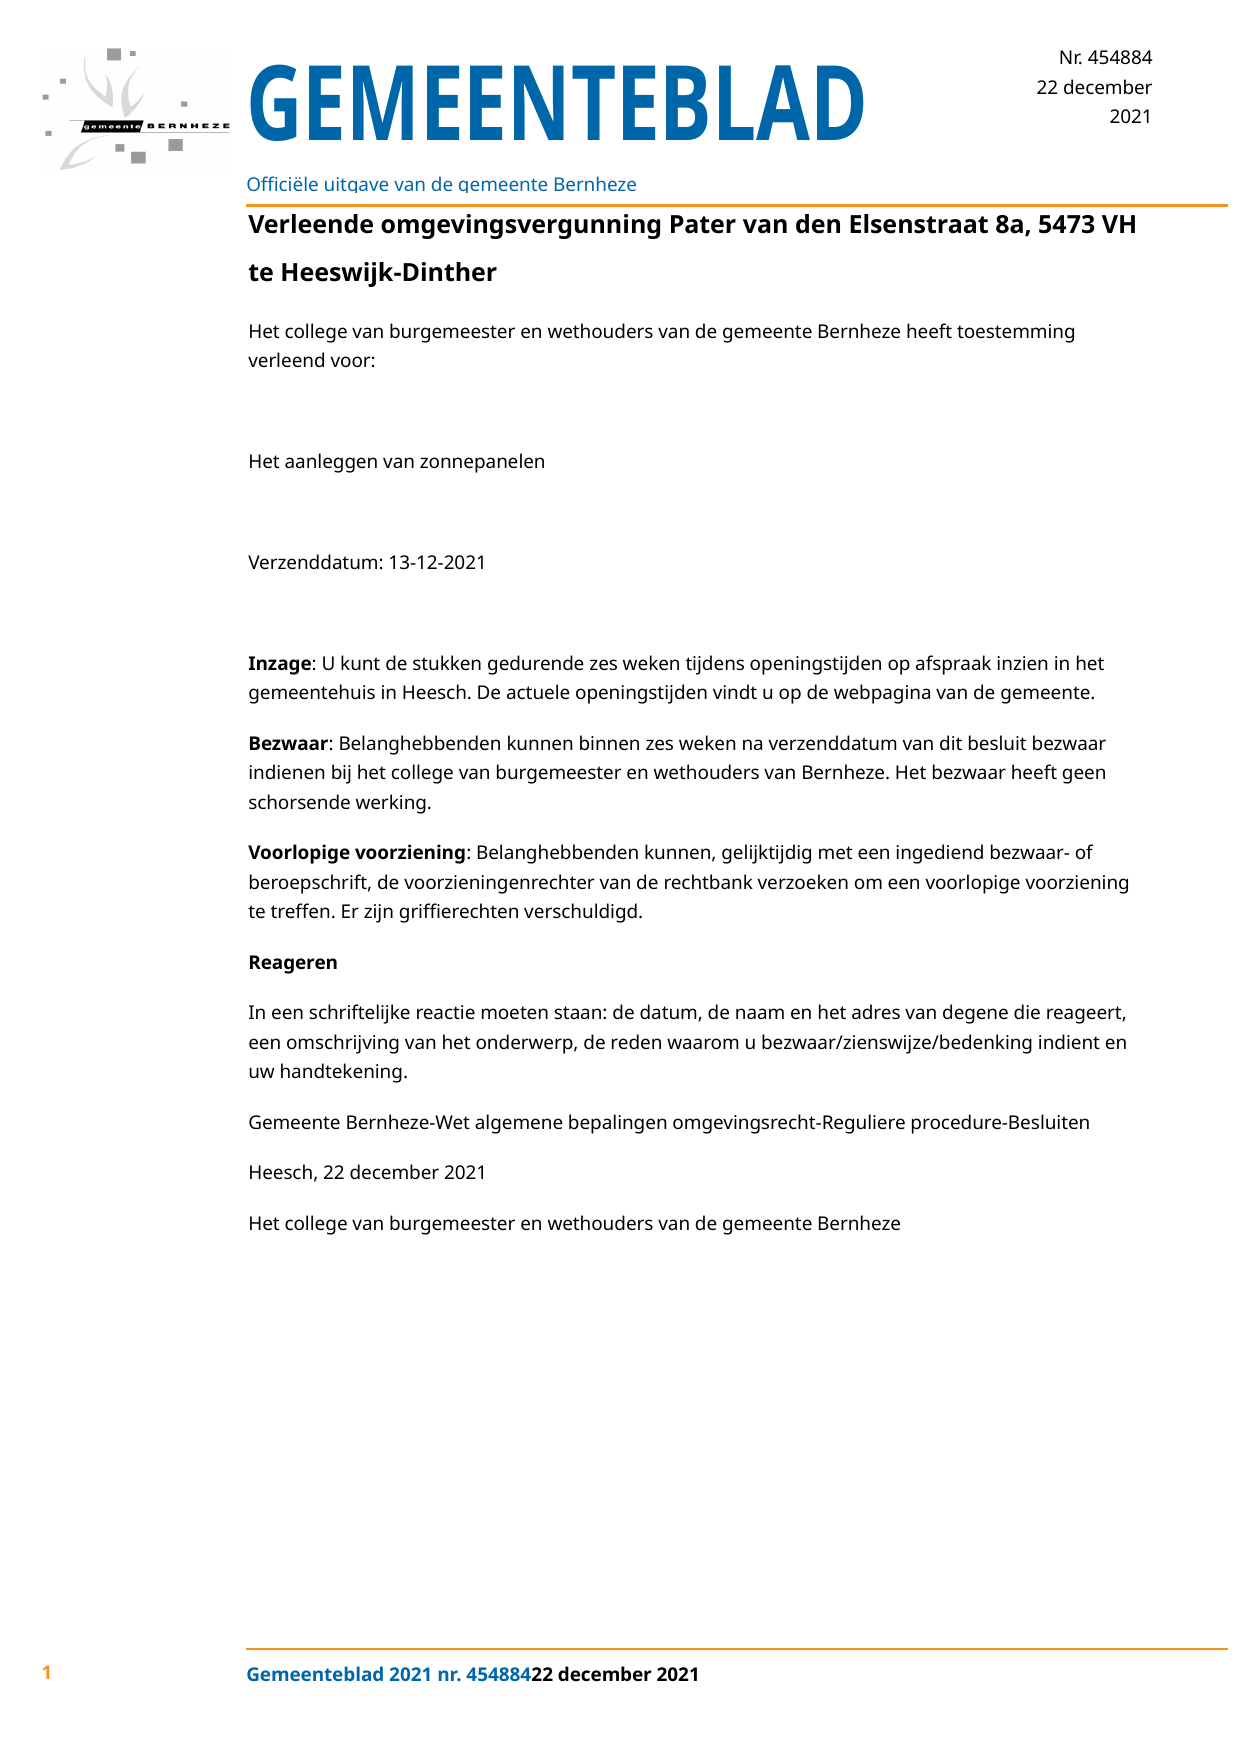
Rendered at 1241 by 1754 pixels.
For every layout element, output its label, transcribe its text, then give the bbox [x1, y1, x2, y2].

text Verleende omgevingsvergunning Pater van den Elsenstraat 8a, 5473 VH te Heeswijk-Dinther [248, 207, 1152, 288]
text Bezwaar: Belanghebbenden kunnen binnen zes weken na verzenddatum van dit besluit bezwaar indienen bij het college van burgemeester en wethouders van Bernheze. Het bezwaar heeft geen schorsende werking. [248, 730, 1152, 815]
text In een schriftelijke reactie moeten staan: de datum, de naam en het adres van degene die reageert, een omschrijving van het onderwerp, de reden waarom u bezwaar/zienswijze/bedenking indient en uw handtekening. [248, 999, 1152, 1084]
text Het aanleggen van zonnepanelen [248, 448, 1152, 474]
text Het college van burgemeester en wethouders van de gemeente Bernheze [248, 1210, 1152, 1236]
text Inzage: U kunt de stukken gedurende zes weken tijdens openingstijden op afspraak inzien in het gemeentehuis in Heesch. De actuele openingstijden vindt u op de webpagina van de gemeente. [248, 650, 1152, 705]
text Gemeente Bernheze-Wet algemene bepalingen omgevingsrecht-Reguliere procedure-Besluiten [248, 1109, 1152, 1135]
text Verzenddatum: 13-12-2021 [248, 549, 1152, 575]
text Reageren [248, 949, 1152, 975]
picture [41, 47, 231, 172]
text Heesch, 22 december 2021 [248, 1159, 1152, 1185]
text Voorlopige voorziening: Belanghebbenden kunnen, gelijktijdig met een ingediend bezwaar- of beroepschrift, de voorzieningenrechter van de rechtbank verzoeken om een voorlopige voorziening te treffen. Er zijn griffierechten verschuldigd. [248, 839, 1152, 924]
text Het college van burgemeester en wethouders van de gemeente Bernheze heeft toestemming verleend voor: [248, 318, 1152, 373]
